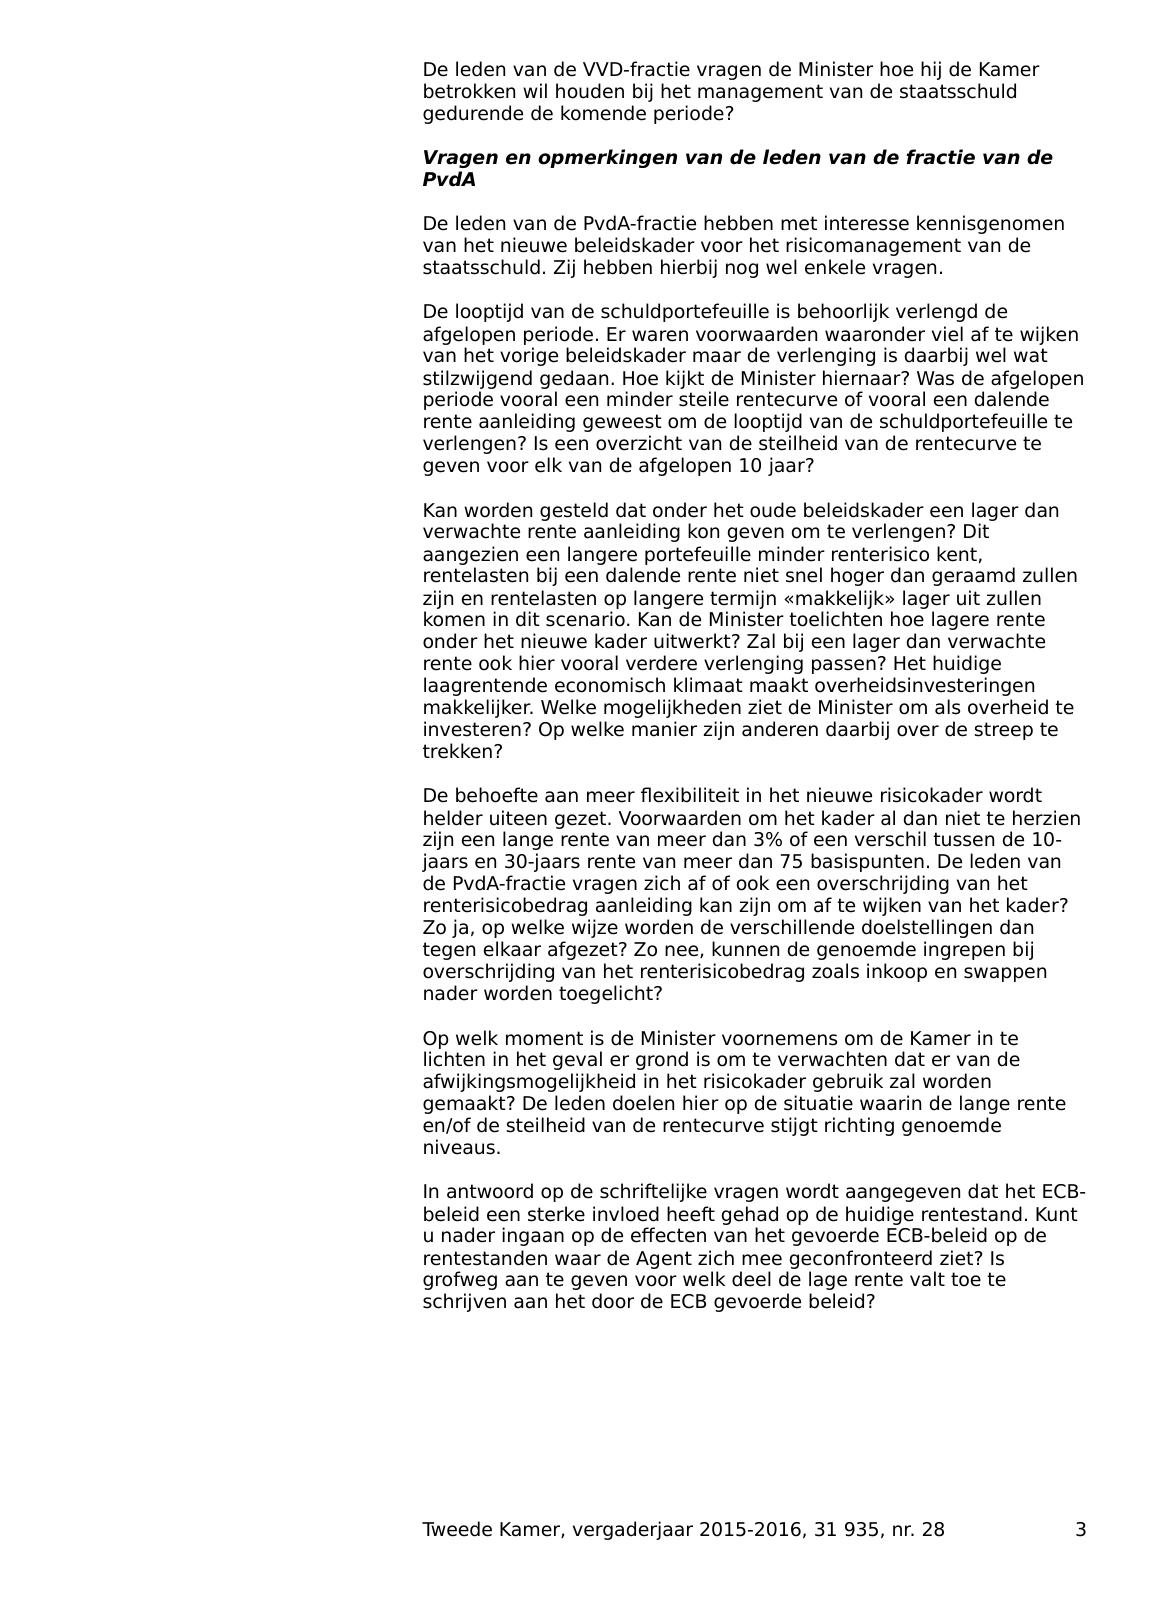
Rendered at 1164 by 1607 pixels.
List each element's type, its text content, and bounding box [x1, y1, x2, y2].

text Kan worden gesteld dat onder het oude beleidskader een lager dan verwachte rente aanleiding kon geven om te verlengen? Dit aangezien een langere portefeuille minder renterisico kent, rentelasten bij een dalende rente niet snel hoger dan geraamd zullen zijn en rentelasten op langere termijn «makkelijk» lager uit zullen komen in dit scenario. Kan de Minister toelichten hoe lagere rente onder het nieuwe kader uitwerkt? Zal bij een lager dan verwachte rente ook hier vooral verdere verlenging passen? Het huidige laagrentende economisch klimaat maakt overheidsinvesteringen makkelijker. Welke mogelijkheden ziet de Minister om als overheid te investeren? Op welke manier zijn anderen daarbij over de streep te trekken? [422, 499, 1087, 763]
text In antwoord op de schriftelijke vragen wordt aangegeven dat het ECB-beleid een sterke invloed heeft gehad op de huidige rentestand. Kunt u nader ingaan op de effecten van het gevoerde ECB-beleid op de rentestanden waar de Agent zich mee geconfronteerd ziet? Is grofweg aan te geven voor welk deel de lage rente valt toe te schrijven aan het door de ECB gevoerde beleid? [422, 1181, 1087, 1313]
text De leden van de PvdA-fractie hebben met interesse kennisgenomen van het nieuwe beleidskader voor het risicomanagement van de staatsschuld. Zij hebben hierbij nog wel enkele vragen. [422, 213, 1087, 279]
text Op welk moment is de Minister voornemens om de Kamer in te lichten in het geval er grond is om te verwachten dat er van de afwijkingsmogelijkheid in het risicokader gebruik zal worden gemaakt? De leden doelen hier op de situatie waarin de lange rente en/of de steilheid van de rentecurve stijgt richting genoemde niveaus. [422, 1027, 1087, 1159]
text De leden van de VVD-fractie vragen de Minister hoe hij de Kamer betrokken wil houden bij het management van de staatsschuld gedurende de komende periode? [422, 59, 1087, 125]
subtitle Vragen en opmerkingen van de leden van de fractie van de PvdA [422, 147, 1087, 191]
text De behoefte aan meer flexibiliteit in het nieuwe risicokader wordt helder uiteen gezet. Voorwaarden om het kader al dan niet te herzien zijn een lange rente van meer dan 3% of een verschil tussen de 10-jaars en 30-jaars rente van meer dan 75 basispunten. De leden van de PvdA-fractie vragen zich af of ook een overschrijding van het renterisicobedrag aanleiding kan zijn om af te wijken van het kader? Zo ja, op welke wijze worden de verschillende doelstellingen dan tegen elkaar afgezet? Zo nee, kunnen de genoemde ingrepen bij overschrijding van het renterisicobedrag zoals inkoop en swappen nader worden toegelicht? [422, 785, 1087, 1005]
text De looptijd van de schuldportefeuille is behoorlijk verlengd de afgelopen periode. Er waren voorwaarden waaronder viel af te wijken van het vorige beleidskader maar de verlenging is daarbij wel wat stilzwijgend gedaan. Hoe kijkt de Minister hiernaar? Was de afgelopen periode vooral een minder steile rentecurve of vooral een dalende rente aanleiding geweest om de looptijd van de schuldportefeuille te verlengen? Is een overzicht van de steilheid van de rentecurve te geven voor elk van de afgelopen 10 jaar? [422, 301, 1087, 477]
